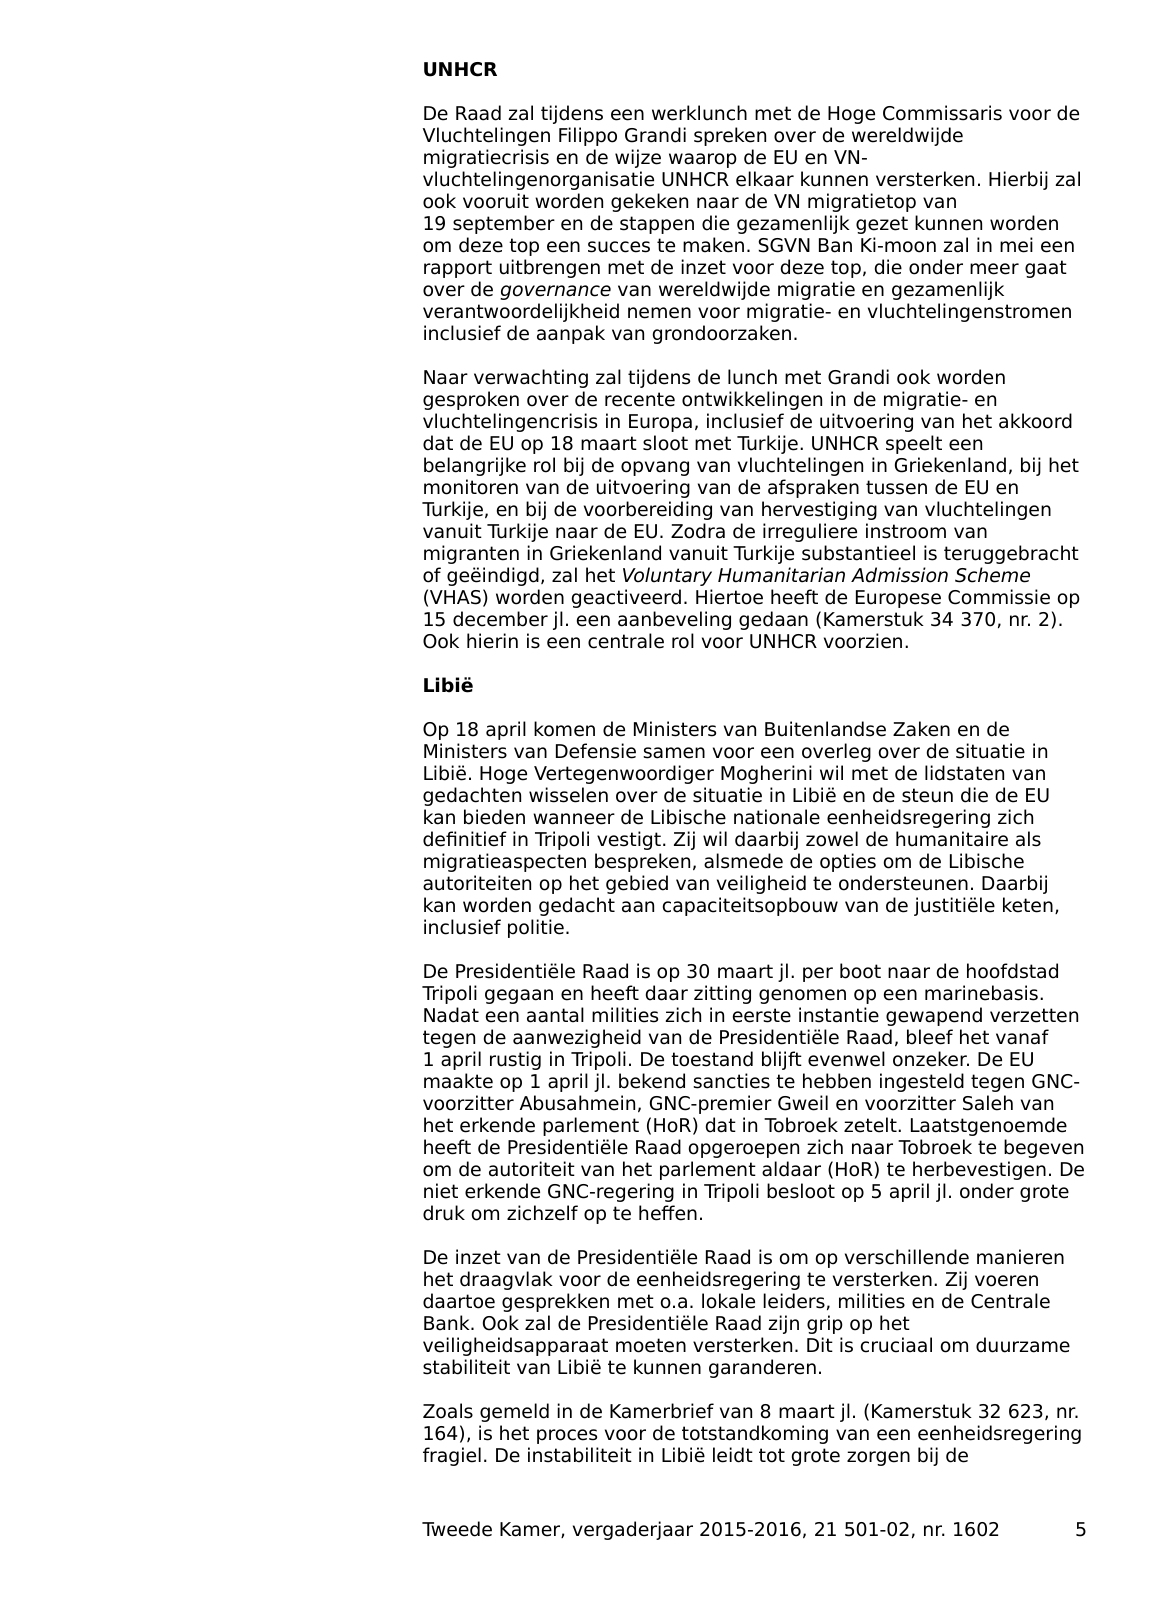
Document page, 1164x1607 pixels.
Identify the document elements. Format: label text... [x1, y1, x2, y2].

text Naar verwachting zal tijdens de lunch met Grandi ook worden gesproken over de recente ontwikkelingen in de migratie- en vluchtelingencrisis in Europa, inclusief de uitvoering van het akkoord dat de EU op 18 maart sloot met Turkije. UNHCR speelt een belangrijke rol bij de opvang van vluchtelingen in Griekenland, bij het monitoren van de uitvoering van de afspraken tussen de EU en Turkije, en bij de voorbereiding van hervestiging van vluchtelingen vanuit Turkije naar de EU. Zodra de irreguliere instroom van migranten in Griekenland vanuit Turkije substantieel is teruggebracht of geëindigd, zal het Voluntary Humanitarian Admission Scheme (VHAS) worden geactiveerd. Hiertoe heeft de Europese Commissie op 15 december jl. een aanbeveling gedaan (Kamerstuk 34 370, nr. 2). Ook hierin is een centrale rol voor UNHCR voorzien. [422, 367, 1087, 653]
text De Raad zal tijdens een werklunch met de Hoge Commissaris voor de Vluchtelingen Filippo Grandi spreken over de wereldwijde migratiecrisis en de wijze waarop de EU en VN-vluchtelingenorganisatie UNHCR elkaar kunnen versterken. Hierbij zal ook vooruit worden gekeken naar de VN migratietop van 19 september en de stappen die gezamenlijk gezet kunnen worden om deze top een succes te maken. SGVN Ban Ki-moon zal in mei een rapport uitbrengen met de inzet voor deze top, die onder meer gaat over de governance van wereldwijde migratie en gezamenlijk verantwoordelijkheid nemen voor migratie- en vluchtelingenstromen inclusief de aanpak van grondoorzaken. [422, 103, 1087, 345]
text Zoals gemeld in de Kamerbrief van 8 maart jl. (Kamerstuk 32 623, nr. 164), is het proces voor de totstandkoming van een eenheidsregering fragiel. De instabiliteit in Libië leidt tot grote zorgen bij de [422, 1401, 1087, 1467]
subtitle UNHCR [422, 59, 1087, 81]
text De Presidentiële Raad is op 30 maart jl. per boot naar de hoofdstad Tripoli gegaan en heeft daar zitting genomen op een marinebasis. Nadat een aantal milities zich in eerste instantie gewapend verzetten tegen de aanwezigheid van de Presidentiële Raad, bleef het vanaf 1 april rustig in Tripoli. De toestand blijft evenwel onzeker. De EU maakte op 1 april jl. bekend sancties te hebben ingesteld tegen GNC-voorzitter Abusahmein, GNC-premier Gweil en voorzitter Saleh van het erkende parlement (HoR) dat in Tobroek zetelt. Laatstgenoemde heeft de Presidentiële Raad opgeroepen zich naar Tobroek te begeven om de autoriteit van het parlement aldaar (HoR) te herbevestigen. De niet erkende GNC-regering in Tripoli besloot op 5 april jl. onder grote druk om zichzelf op te heffen. [422, 961, 1087, 1225]
text De inzet van de Presidentiële Raad is om op verschillende manieren het draagvlak voor de eenheidsregering te versterken. Zij voeren daartoe gesprekken met o.a. lokale leiders, milities en de Centrale Bank. Ook zal de Presidentiële Raad zijn grip op het veiligheidsapparaat moeten versterken. Dit is cruciaal om duurzame stabiliteit van Libië te kunnen garanderen. [422, 1247, 1087, 1379]
subtitle Libië [422, 675, 1087, 697]
text Op 18 april komen de Ministers van Buitenlandse Zaken en de Ministers van Defensie samen voor een overleg over de situatie in Libië. Hoge Vertegenwoordiger Mogherini wil met de lidstaten van gedachten wisselen over de situatie in Libië en de steun die de EU kan bieden wanneer de Libische nationale eenheidsregering zich definitief in Tripoli vestigt. Zij wil daarbij zowel de humanitaire als migratieaspecten bespreken, alsmede de opties om de Libische autoriteiten op het gebied van veiligheid te ondersteunen. Daarbij kan worden gedacht aan capaciteitsopbouw van de justitiële keten, inclusief politie. [422, 719, 1087, 939]
